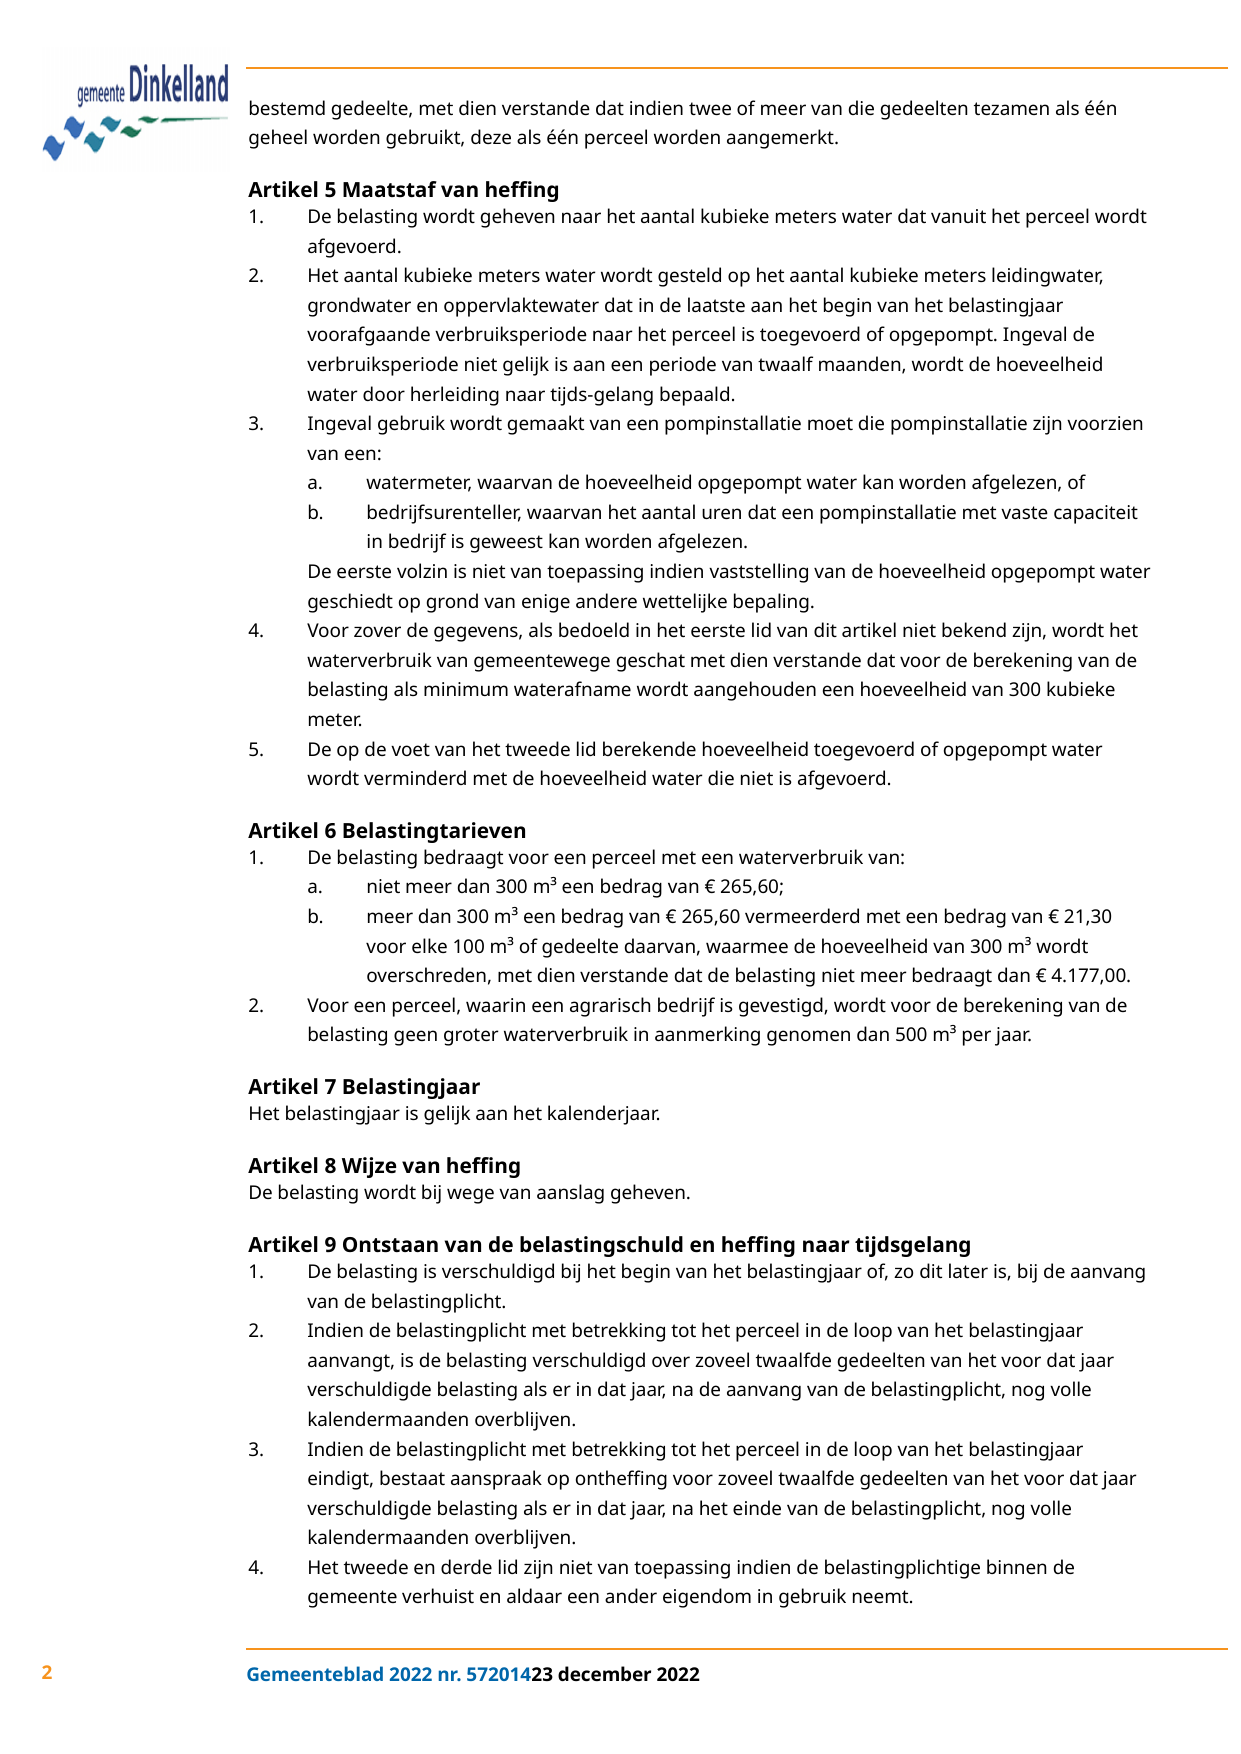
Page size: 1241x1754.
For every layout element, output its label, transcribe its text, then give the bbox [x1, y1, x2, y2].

text De belasting wordt bij wege van aanslag geheven. [248, 1179, 1152, 1205]
list De belasting wordt geheven naar het aantal kubieke meters water dat vanuit het perceel wordt afgevoerd. [248, 203, 1152, 258]
text Artikel 8 Wijze van heffing [248, 1151, 1152, 1179]
list niet meer dan 300 m³ een bedrag van € 265,60; [307, 874, 1152, 899]
list Het tweede en derde lid zijn niet van toepassing indien de belastingplichtige binnen de gemeente verhuist en aldaar een ander eigendom in gebruik neemt. [248, 1554, 1152, 1609]
text Artikel 9 Ontstaan van de belastingschuld en heffing naar tijdsgelang [248, 1230, 1152, 1258]
text bestemd gedeelte, met dien verstande dat indien twee of meer van die gedeelten tezamen als één geheel worden gebruikt, deze als één perceel worden aangemerkt. [248, 95, 1152, 150]
list bedrijfsurenteller, waarvan het aantal uren dat een pompinstallatie met vaste capaciteit in bedrijf is geweest kan worden afgelezen. [307, 499, 1152, 554]
text Artikel 7 Belastingjaar [248, 1072, 1152, 1101]
text Artikel 5 Maatstaf van heffing [248, 175, 1152, 203]
list Het aantal kubieke meters water wordt gesteld op het aantal kubieke meters leidingwater, grondwater en oppervlaktewater dat in de laatste aan het begin van het belastingjaar voorafgaande verbruiksperiode naar het perceel is toegevoerd of opgepompt. Ingeval de verbruiksperiode niet gelijk is aan een periode van twaalf maanden, wordt de hoeveelheid water door herleiding naar tijds-gelang bepaald. [248, 262, 1152, 406]
list Voor een perceel, waarin een agrarisch bedrijf is gevestigd, wordt voor de berekening van de belasting geen groter waterverbruik in aanmerking genomen dan 500 m³ per jaar. [248, 992, 1152, 1047]
list De belasting bedraagt voor een perceel met een waterverbruik van: [248, 844, 1152, 870]
list watermeter, waarvan de hoeveelheid opgepompt water kan worden afgelezen, of [307, 469, 1152, 495]
picture [41, 47, 231, 172]
list Voor zover de gegevens, als bedoeld in het eerste lid van dit artikel niet bekend zijn, wordt het waterverbruik van gemeentewege geschat met dien verstande dat voor de berekening van de belasting als minimum waterafname wordt aangehouden een hoeveelheid van 300 kubieke meter. [248, 617, 1152, 732]
list De op de voet van het tweede lid berekende hoeveelheid toegevoerd of opgepompt water wordt verminderd met de hoeveelheid water die niet is afgevoerd. [248, 736, 1152, 791]
text Het belastingjaar is gelijk aan het kalenderjaar. [248, 1101, 1152, 1126]
list meer dan 300 m³ een bedrag van € 265,60 vermeerderd met een bedrag van € 21,30 voor elke 100 m³ of gedeelte daarvan, waarmee de hoeveelheid van 300 m³ wordt overschreden, met dien verstande dat de belasting niet meer bedraagt dan € 4.177,00. [307, 903, 1152, 988]
list Indien de belastingplicht met betrekking tot het perceel in de loop van het belastingjaar eindigt, bestaat aanspraak op ontheffing voor zoveel twaalfde gedeelten van het voor dat jaar verschuldigde belasting als er in dat jaar, na het einde van de belastingplicht, nog volle kalendermaanden overblijven. [248, 1436, 1152, 1550]
text Artikel 6 Belastingtarieven [248, 816, 1152, 844]
list Indien de belastingplicht met betrekking tot het perceel in de loop van het belastingjaar aanvangt, is de belasting verschuldigd over zoveel twaalfde gedeelten van het voor dat jaar verschuldigde belasting als er in dat jaar, na de aanvang van de belastingplicht, nog volle kalendermaanden overblijven. [248, 1317, 1152, 1432]
list Ingeval gebruik wordt gemaakt van een pompinstallatie moet die pompinstallatie zijn voorzien van een: [248, 410, 1152, 466]
list De belasting is verschuldigd bij het begin van het belastingjaar of, zo dit later is, bij de aanvang van de belastingplicht. [248, 1258, 1152, 1313]
list De eerste volzin is niet van toepassing indien vaststelling van de hoeveelheid opgepompt water geschiedt op grond van enige andere wettelijke bepaling. [248, 558, 1152, 613]
